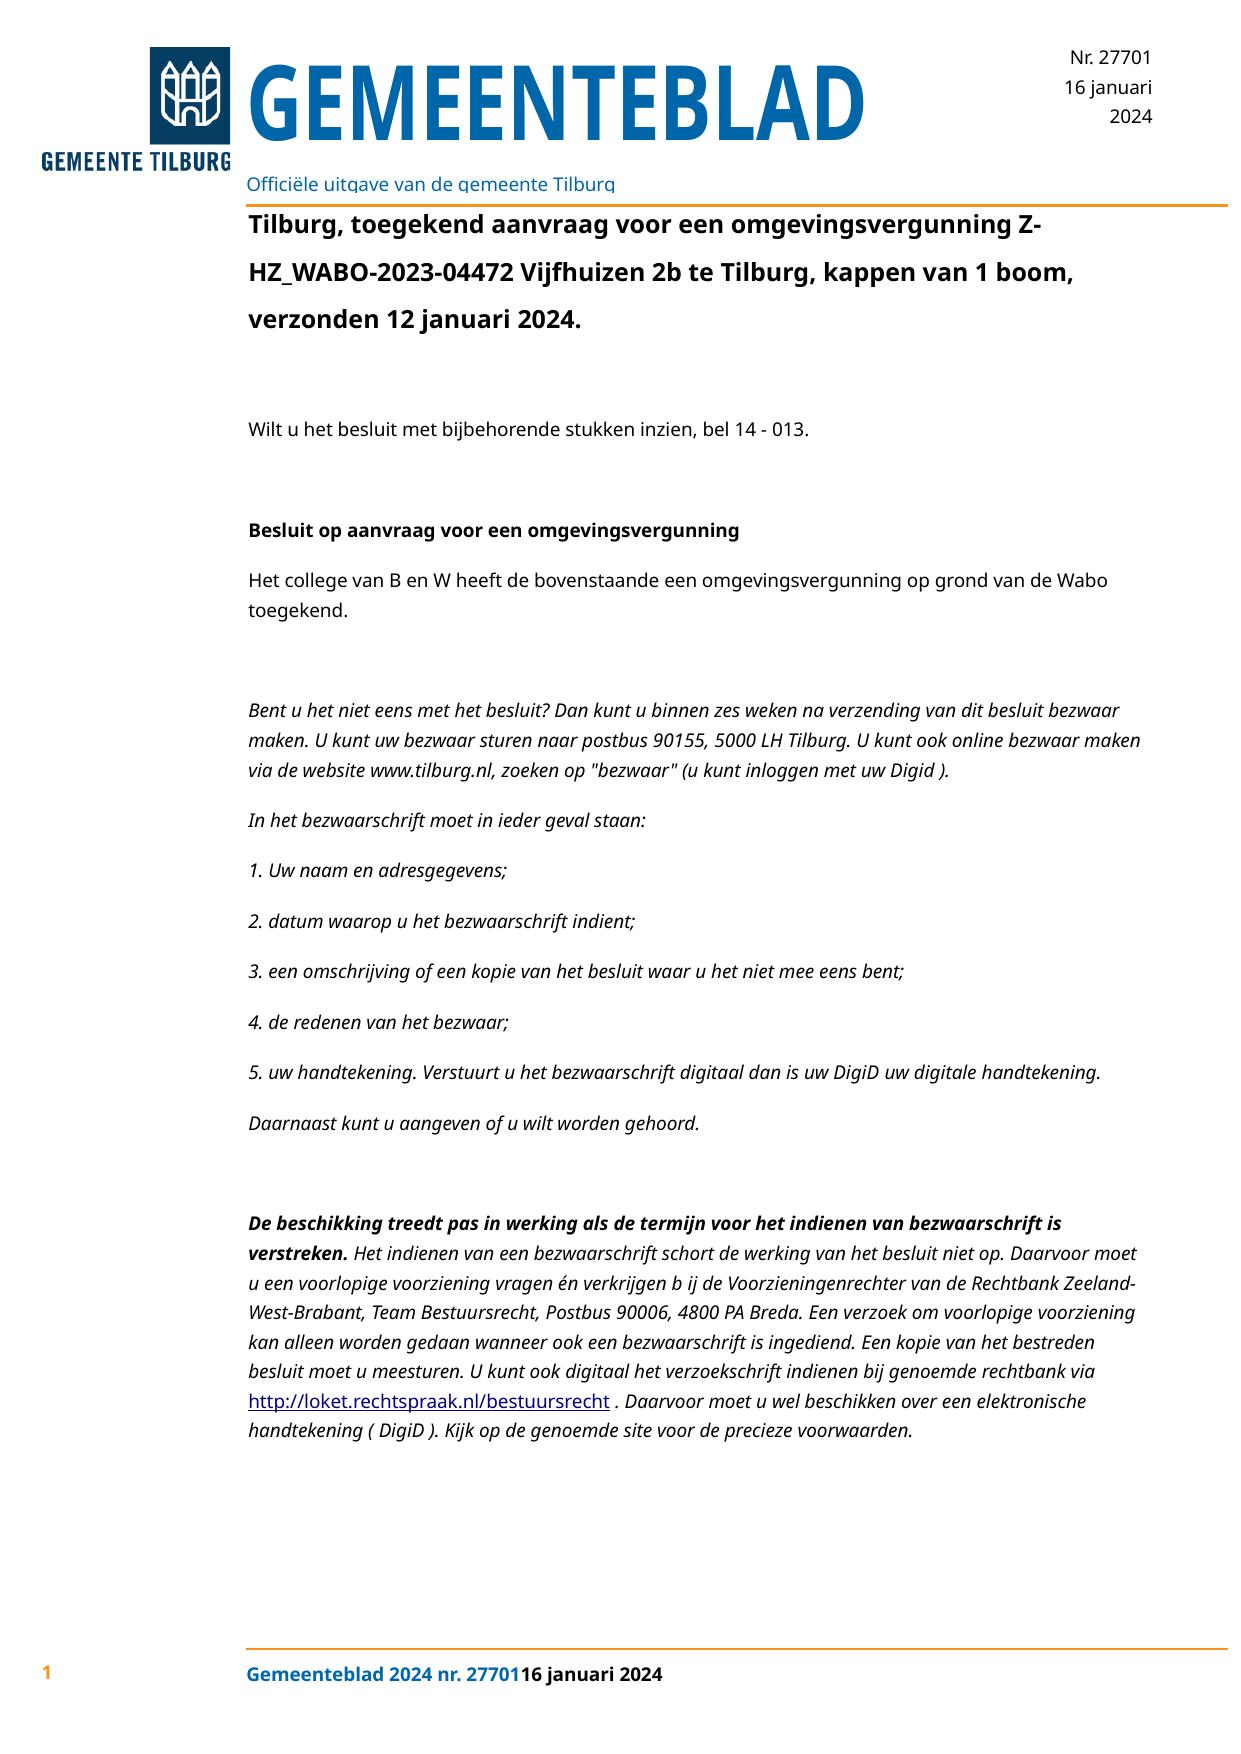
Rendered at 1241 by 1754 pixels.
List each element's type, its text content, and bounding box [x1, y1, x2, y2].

text 2. datum waarop u het bezwaarschrift indient; [248, 908, 1152, 934]
picture [41, 47, 231, 172]
text In het bezwaarschrift moet in ieder geval staan: [248, 807, 1152, 833]
text 1. Uw naam en adresgegevens; [248, 858, 1152, 883]
text 4. de redenen van het bezwaar; [248, 1009, 1152, 1034]
text 3. een omschrijving of een kopie van het besluit waar u het niet mee eens bent; [248, 958, 1152, 984]
text 5. uw handtekening. Verstuurt u het bezwaarschrift digitaal dan is uw DigiD uw digitale handtekening. [248, 1059, 1152, 1085]
text De beschikking treedt pas in werking als de termijn voor het indienen van bezwaarschrift is verstreken. Het indienen van een bezwaarschrift schort de werking van het besluit niet op. Daarvoor moet u een voorlopige voorziening vragen én verkrijgen b ij de Voorzieningenrechter van de Rechtbank Zeeland-West-Brabant, Team Bestuursrecht, Postbus 90006, 4800 PA Breda. Een verzoek om voorlopige voorziening kan alleen worden gedaan wanneer ook een bezwaarschrift is ingediend. Een kopie van het bestreden besluit moet u meesturen. U kunt ook digitaal het verzoekschrift indienen bij genoemde rechtbank via http://loket.rechtspraak.nl/bestuursrecht . Daarvoor moet u wel beschikken over een elektronische handtekening ( DigiD ). Kijk op de genoemde site voor de precieze voorwaarden. [248, 1211, 1152, 1443]
text Besluit op aanvraag voor een omgevingsvergunning [248, 517, 1152, 542]
text Tilburg, toegekend aanvraag voor een omgevingsvergunning Z-HZ_WABO-2023-04472 Vijfhuizen 2b te Tilburg, kappen van 1 boom, verzonden 12 januari 2024. [248, 207, 1152, 336]
text Wilt u het besluit met bijbehorende stukken inzien, bel 14 - 013. [248, 416, 1152, 442]
text Het college van B en W heeft de bovenstaande een omgevingsvergunning op grond van de Wabo toegekend. [248, 567, 1152, 622]
text Bent u het niet eens met het besluit? Dan kunt u binnen zes weken na verzending van dit besluit bezwaar maken. U kunt uw bezwaar sturen naar postbus 90155, 5000 LH Tilburg. U kunt ook online bezwaar maken via de website www.tilburg.nl, zoeken op "bezwaar" (u kunt inloggen met uw Digid ). [248, 698, 1152, 782]
text Daarnaast kunt u aangeven of u wilt worden gehoord. [248, 1110, 1152, 1135]
